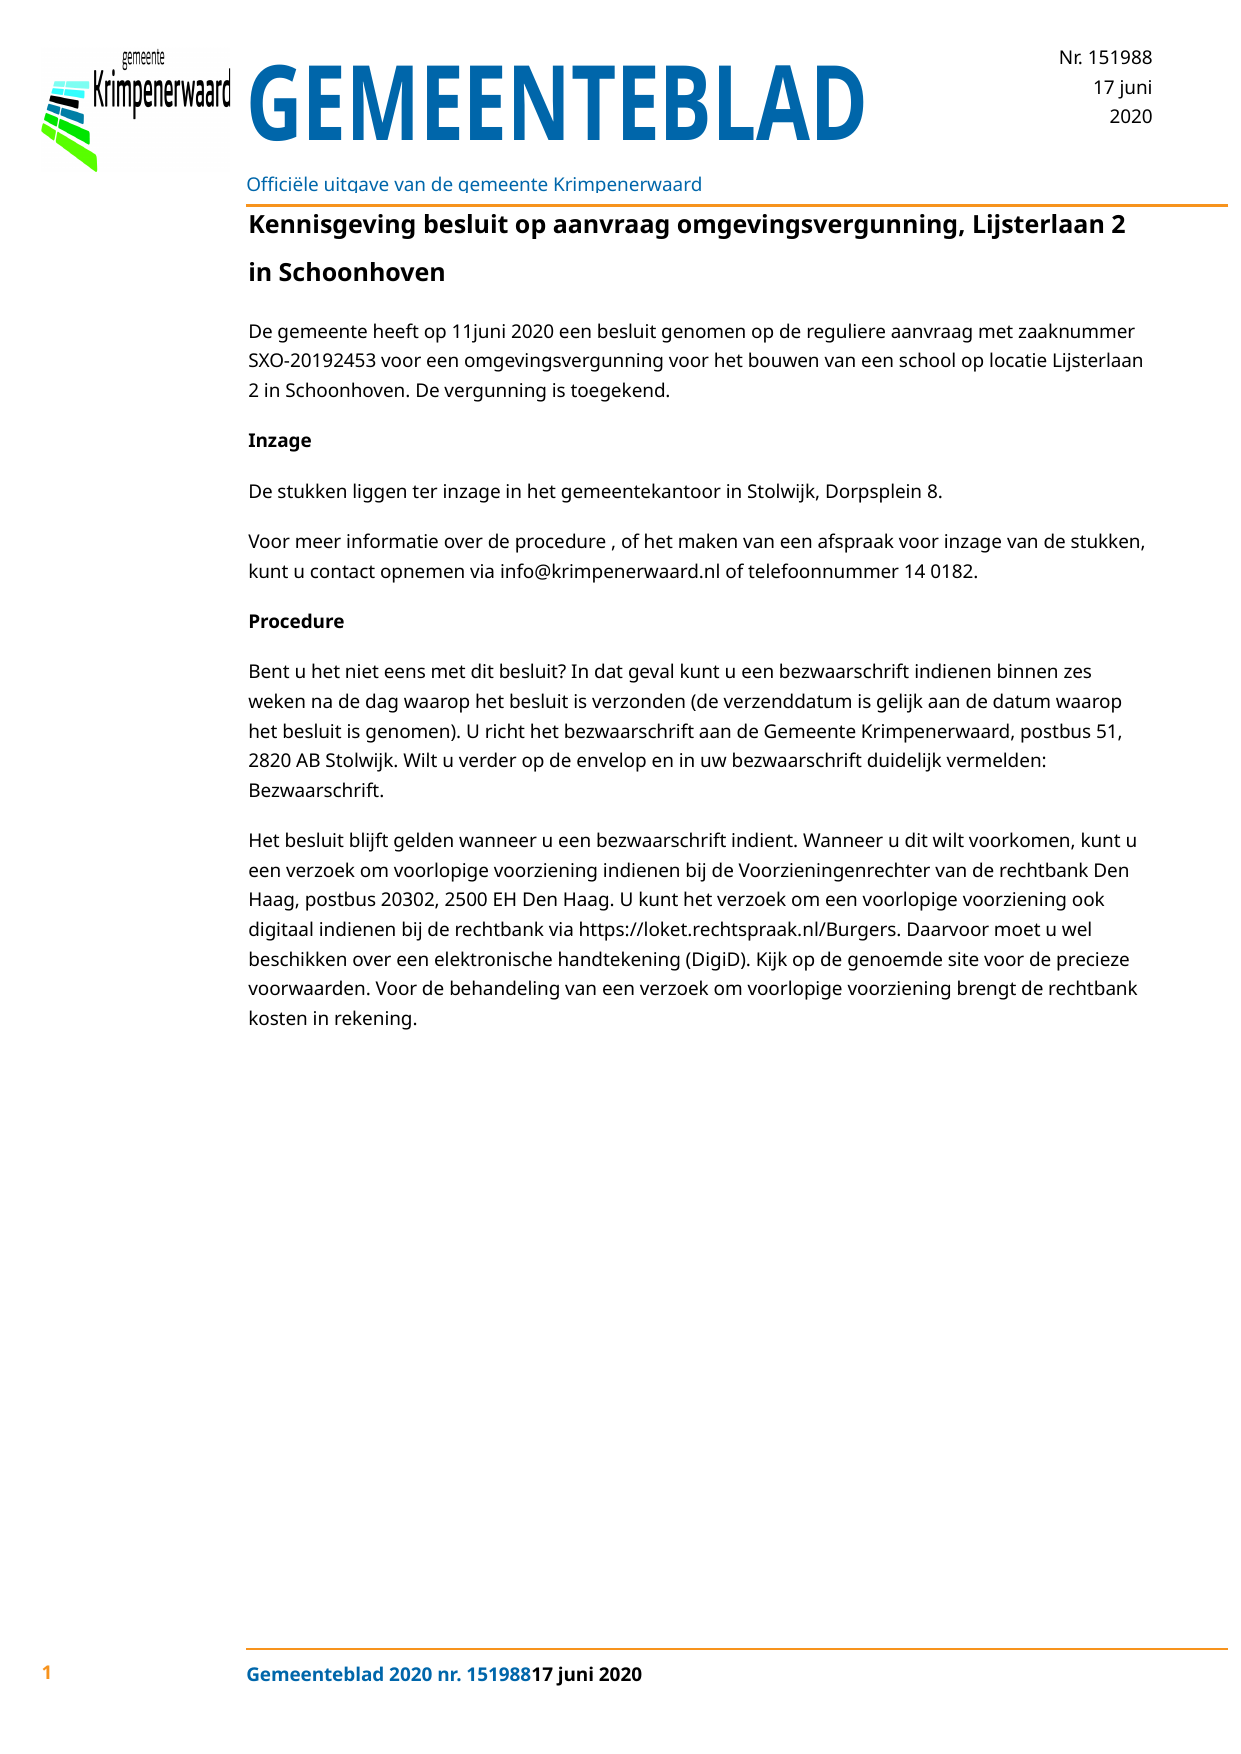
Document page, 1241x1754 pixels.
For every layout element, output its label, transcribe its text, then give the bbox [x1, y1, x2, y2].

text Bent u het niet eens met dit besluit? In dat geval kunt u een bezwaarschrift indienen binnen zes weken na de dag waarop het besluit is verzonden (de verzenddatum is gelijk aan de datum waarop het besluit is genomen). U richt het bezwaarschrift aan de Gemeente Krimpenerwaard, postbus 51, 2820 AB Stolwijk. Wilt u verder op de envelop en in uw bezwaarschrift duidelijk vermelden: Bezwaarschrift. [248, 659, 1152, 803]
text Inzage [248, 427, 1152, 453]
text Voor meer informatie over de procedure , of het maken van een afspraak voor inzage van de stukken, kunt u contact opnemen via info@krimpenerwaard.nl of telefoonnummer 14 0182. [248, 528, 1152, 584]
text De stukken liggen ter inzage in het gemeentekantoor in Stolwijk, Dorpsplein 8. [248, 478, 1152, 504]
text Het besluit blijft gelden wanneer u een bezwaarschrift indient. Wanneer u dit wilt voorkomen, kunt u een verzoek om voorlopige voorziening indienen bij de Voorzieningenrechter van de rechtbank Den Haag, postbus 20302, 2500 EH Den Haag. U kunt het verzoek om een voorlopige voorziening ook digitaal indienen bij de rechtbank via https://loket.rechtspraak.nl/Burgers. Daarvoor moet u wel beschikken over een elektronische handtekening (DigiD). Kijk op de genoemde site voor de precieze voorwaarden. Voor de behandeling van een verzoek om voorlopige voorziening brengt de rechtbank kosten in rekening. [248, 827, 1152, 1031]
picture [41, 47, 231, 172]
text Procedure [248, 608, 1152, 634]
text De gemeente heeft op 11juni 2020 een besluit genomen op de reguliere aanvraag met zaaknummer SXO-20192453 voor een omgevingsvergunning voor het bouwen van een school op locatie Lijsterlaan 2 in Schoonhoven. De vergunning is toegekend. [248, 318, 1152, 403]
text Kennisgeving besluit op aanvraag omgevingsvergunning, Lijsterlaan 2 in Schoonhoven [248, 207, 1152, 288]
